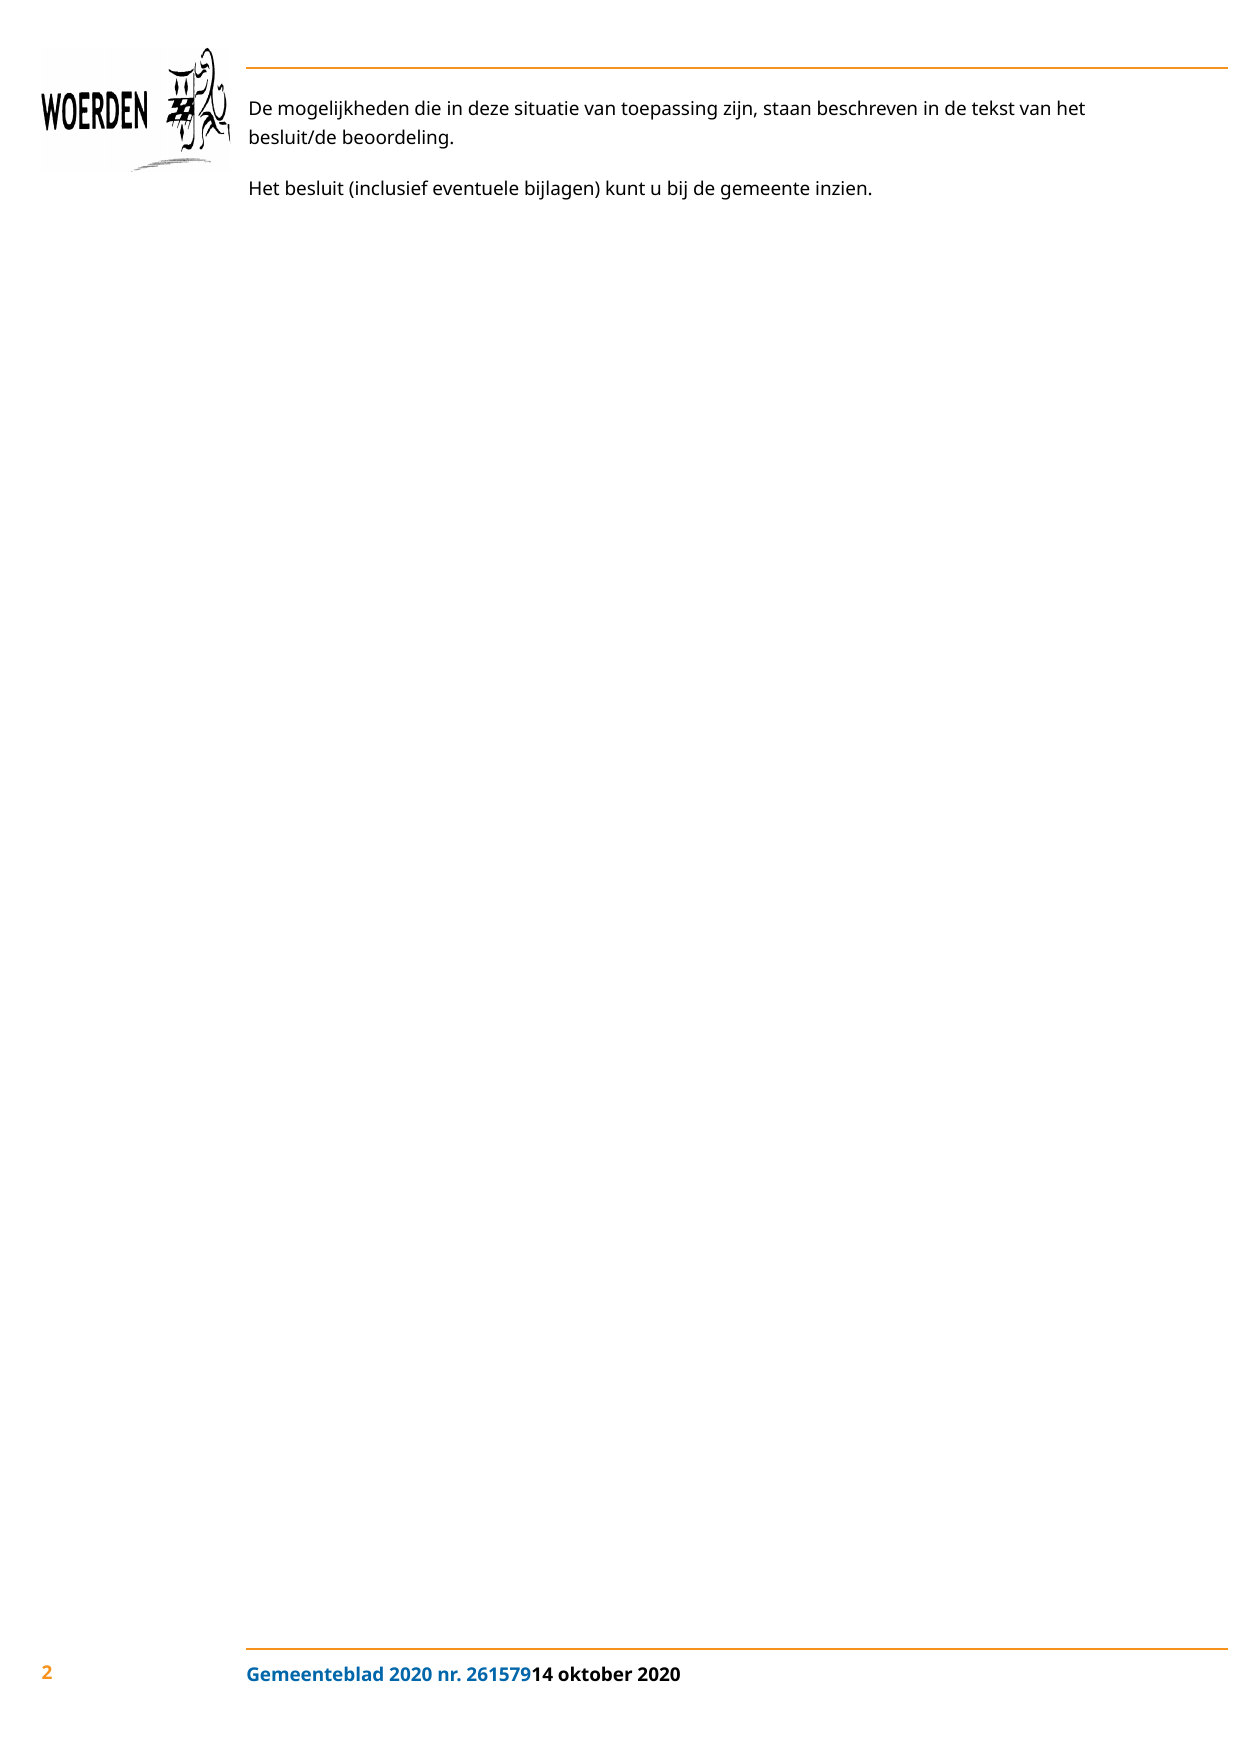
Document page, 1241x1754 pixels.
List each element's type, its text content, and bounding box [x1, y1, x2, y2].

text Het besluit (inclusief eventuele bijlagen) kunt u bij de gemeente inzien. [248, 175, 1152, 201]
text De mogelijkheden die in deze situatie van toepassing zijn, staan beschreven in de tekst van het besluit/de beoordeling. [248, 95, 1152, 150]
picture [41, 47, 231, 172]
